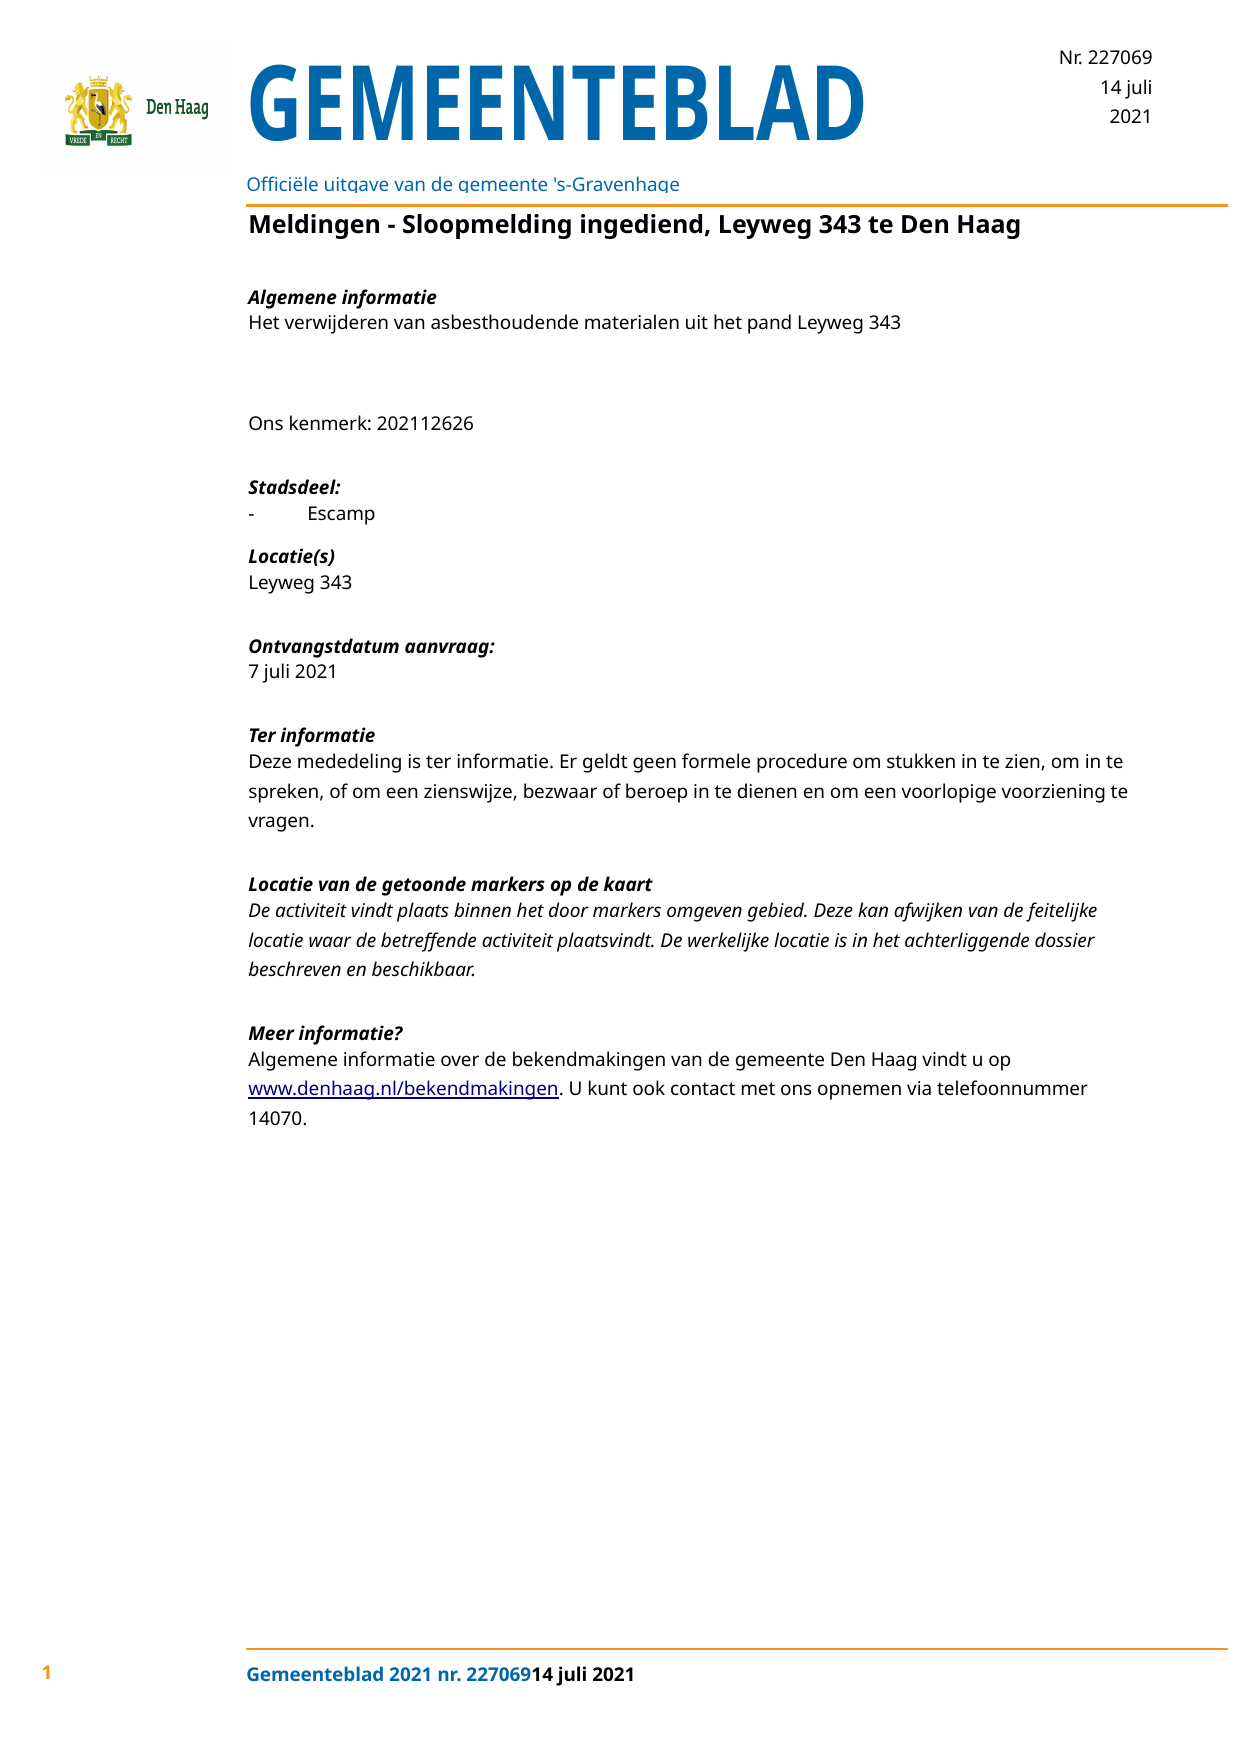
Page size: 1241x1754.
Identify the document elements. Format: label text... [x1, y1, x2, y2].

text Ter informatie [248, 723, 1152, 748]
text Deze mededeling is ter informatie. Er geldt geen formele procedure om stukken in te zien, om in te spreken, of om een zienswijze, bezwaar of beroep in te dienen en om een voorlopige voorziening te vragen. [248, 748, 1152, 833]
text Ons kenmerk: 202112626 [248, 410, 1152, 436]
text Meer informatie? [248, 1020, 1152, 1046]
text 7 juli 2021 [248, 659, 1152, 684]
text Algemene informatie [248, 284, 1152, 309]
text Leyweg 343 [248, 569, 1152, 595]
text Ontvangstdatum aanvraag: [248, 633, 1152, 659]
text Locatie van de getoonde markers op de kaart [248, 871, 1152, 897]
list Escamp [248, 500, 1152, 526]
text Het verwijderen van asbesthoudende materialen uit het pand Leyweg 343 [248, 309, 1152, 335]
text Locatie(s) [248, 543, 1152, 569]
text Algemene informatie over de bekendmakingen van de gemeente Den Haag vindt u op www.denhaag.nl/bekendmakingen. U kunt ook contact met ons opnemen via telefoonnummer 14070. [248, 1046, 1152, 1131]
text Stadsdeel: [248, 474, 1152, 500]
picture [41, 47, 231, 172]
text De activiteit vindt plaats binnen het door markers omgeven gebied. Deze kan afwijken van de feitelijke locatie waar de betreffende activiteit plaatsvindt. De werkelijke locatie is in het achterliggende dossier beschreven en beschikbaar. [248, 897, 1152, 982]
text Meldingen - Sloopmelding ingediend, Leyweg 343 te Den Haag [248, 207, 1152, 241]
